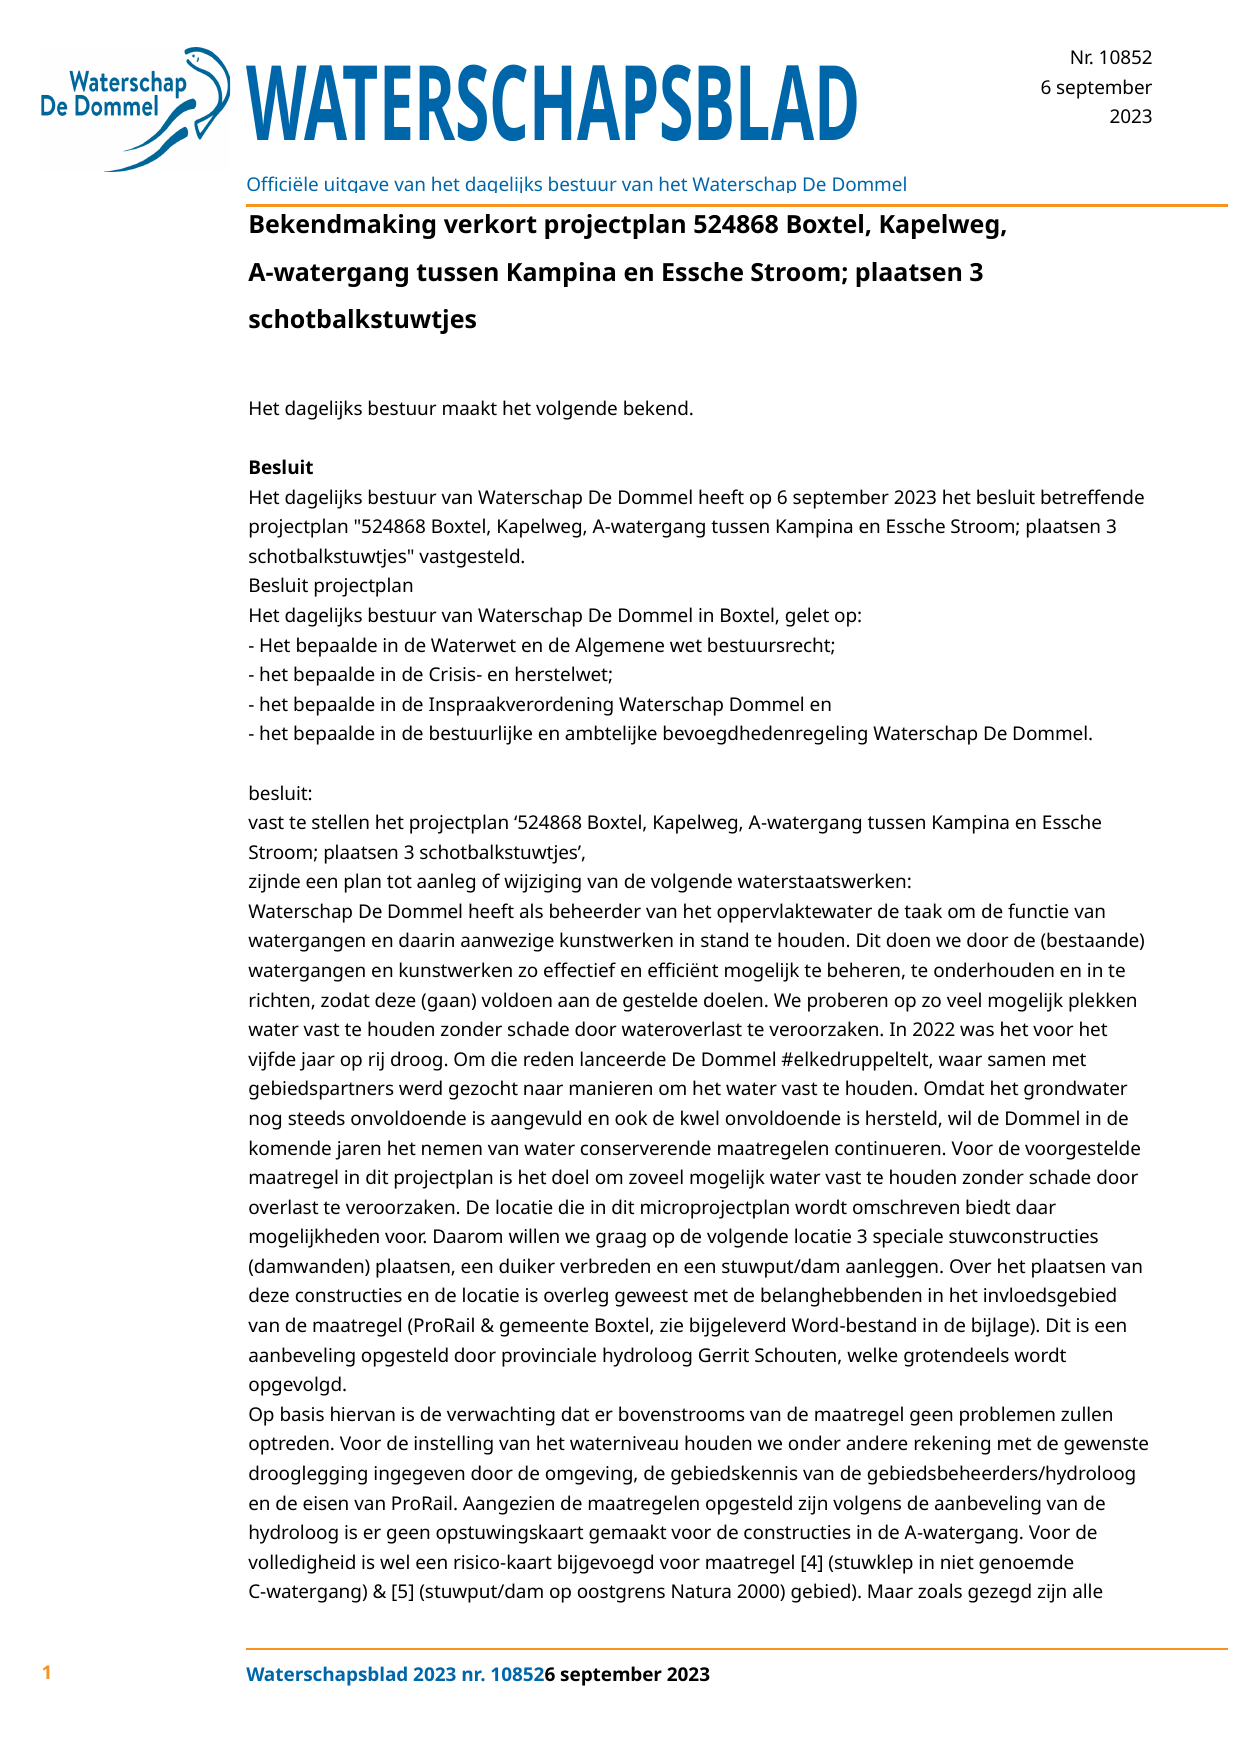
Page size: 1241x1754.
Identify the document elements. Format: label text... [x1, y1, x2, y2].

picture [204, 47, 231, 76]
text ‑ het bepaalde in de bestuurlijke en ambtelijke bevoegdhedenregeling Waterschap De Dommel. [248, 721, 1152, 746]
picture [45, 99, 51, 111]
text Bekendmaking verkort projectplan 524868 Boxtel, Kapelweg, A‑watergang tussen Kampina en Essche Stroom; plaatsen 3 schotbalkstuwtjes [248, 207, 1152, 336]
picture [41, 47, 231, 172]
text besluit: [248, 780, 1152, 805]
picture [198, 118, 210, 131]
text Op basis hiervan is de verwachting dat er bovenstrooms van de maatregel geen problemen zullen optreden. Voor de instelling van het waterniveau houden we onder andere rekening met de gewenste drooglegging ingegeven door de omgeving, de gebiedskennis van de gebiedsbeheerders/hydroloog en de eisen van ProRail. Aangezien de maatregelen opgesteld zijn volgens de aanbeveling van de hydroloog is er geen opstuwingskaart gemaakt voor de constructies in de A‑watergang. Voor de volledigheid is wel een risico‑kaart bijgevoegd voor maatregel [4] (stuwklep in niet genoemde C‑watergang) & [5] (stuwput/dam op oostgrens Natura 2000) gebied). Maar zoals gezegd zijn alle [248, 1401, 1152, 1604]
text zijnde een plan tot aanleg of wijziging van de volgende waterstaatswerken: [248, 868, 1152, 894]
text Waterschap De Dommel heeft als beheerder van het oppervlaktewater de taak om de functie van watergangen en daarin aanwezige kunstwerken in stand te houden. Dit doen we door de (bestaande) watergangen en kunstwerken zo effectief en efficiënt mogelijk te beheren, te onderhouden en in te richten, zodat deze (gaan) voldoen aan de gestelde doelen. We proberen op zo veel mogelijk plekken water vast te houden zonder schade door wateroverlast te veroorzaken. In 2022 was het voor het vijfde jaar op rij droog. Om die reden lanceerde De Dommel #elkedruppeltelt, waar samen met gebiedspartners werd gezocht naar manieren om het water vast te houden. Omdat het grondwater nog steeds onvoldoende is aangevuld en ook de kwel onvoldoende is hersteld, wil de Dommel in de komende jaren het nemen van water conserverende maatregelen continueren. Voor de voorgestelde maatregel in dit projectplan is het doel om zoveel mogelijk water vast te houden zonder schade door overlast te veroorzaken. De locatie die in dit microprojectplan wordt omschreven biedt daar mogelijkheden voor. Daarom willen we graag op de volgende locatie 3 speciale stuwconstructies (damwanden) plaatsen, een duiker verbreden en een stuwput/dam aanleggen. Over het plaatsen van deze constructies en de locatie is overleg geweest met de belanghebbenden in het invloedsgebied van de maatregel (ProRail & gemeente Boxtel, zie bijgeleverd Word‑bestand in de bijlage). Dit is een aanbeveling opgesteld door provinciale hydroloog Gerrit Schouten, welke grotendeels wordt opgevolgd. [248, 898, 1152, 1397]
text ‑ het bepaalde in de Crisis‑ en herstelwet; [248, 661, 1152, 687]
text vast te stellen het projectplan ‘524868 Boxtel, Kapelweg, A‑watergang tussen Kampina en Essche Stroom; plaatsen 3 schotbalkstuwtjes’, [248, 809, 1152, 864]
text Besluit [248, 454, 1152, 480]
text ‑ het bepaalde in de Inspraakverordening Waterschap Dommel en [248, 691, 1152, 717]
text Het dagelijks bestuur maakt het volgende bekend. [248, 395, 1152, 421]
text Het dagelijks bestuur van Waterschap De Dommel heeft op 6 september 2023 het besluit betreffende projectplan "524868 Boxtel, Kapelweg, A‑watergang tussen Kampina en Essche Stroom; plaatsen 3 schotbalkstuwtjes" vastgesteld. [248, 484, 1152, 569]
text Besluit projectplan [248, 573, 1152, 598]
text ‑ Het bepaalde in de Waterwet en de Algemene wet bestuursrecht; [248, 632, 1152, 657]
text Het dagelijks bestuur van Waterschap De Dommel in Boxtel, gelet op: [248, 602, 1152, 628]
